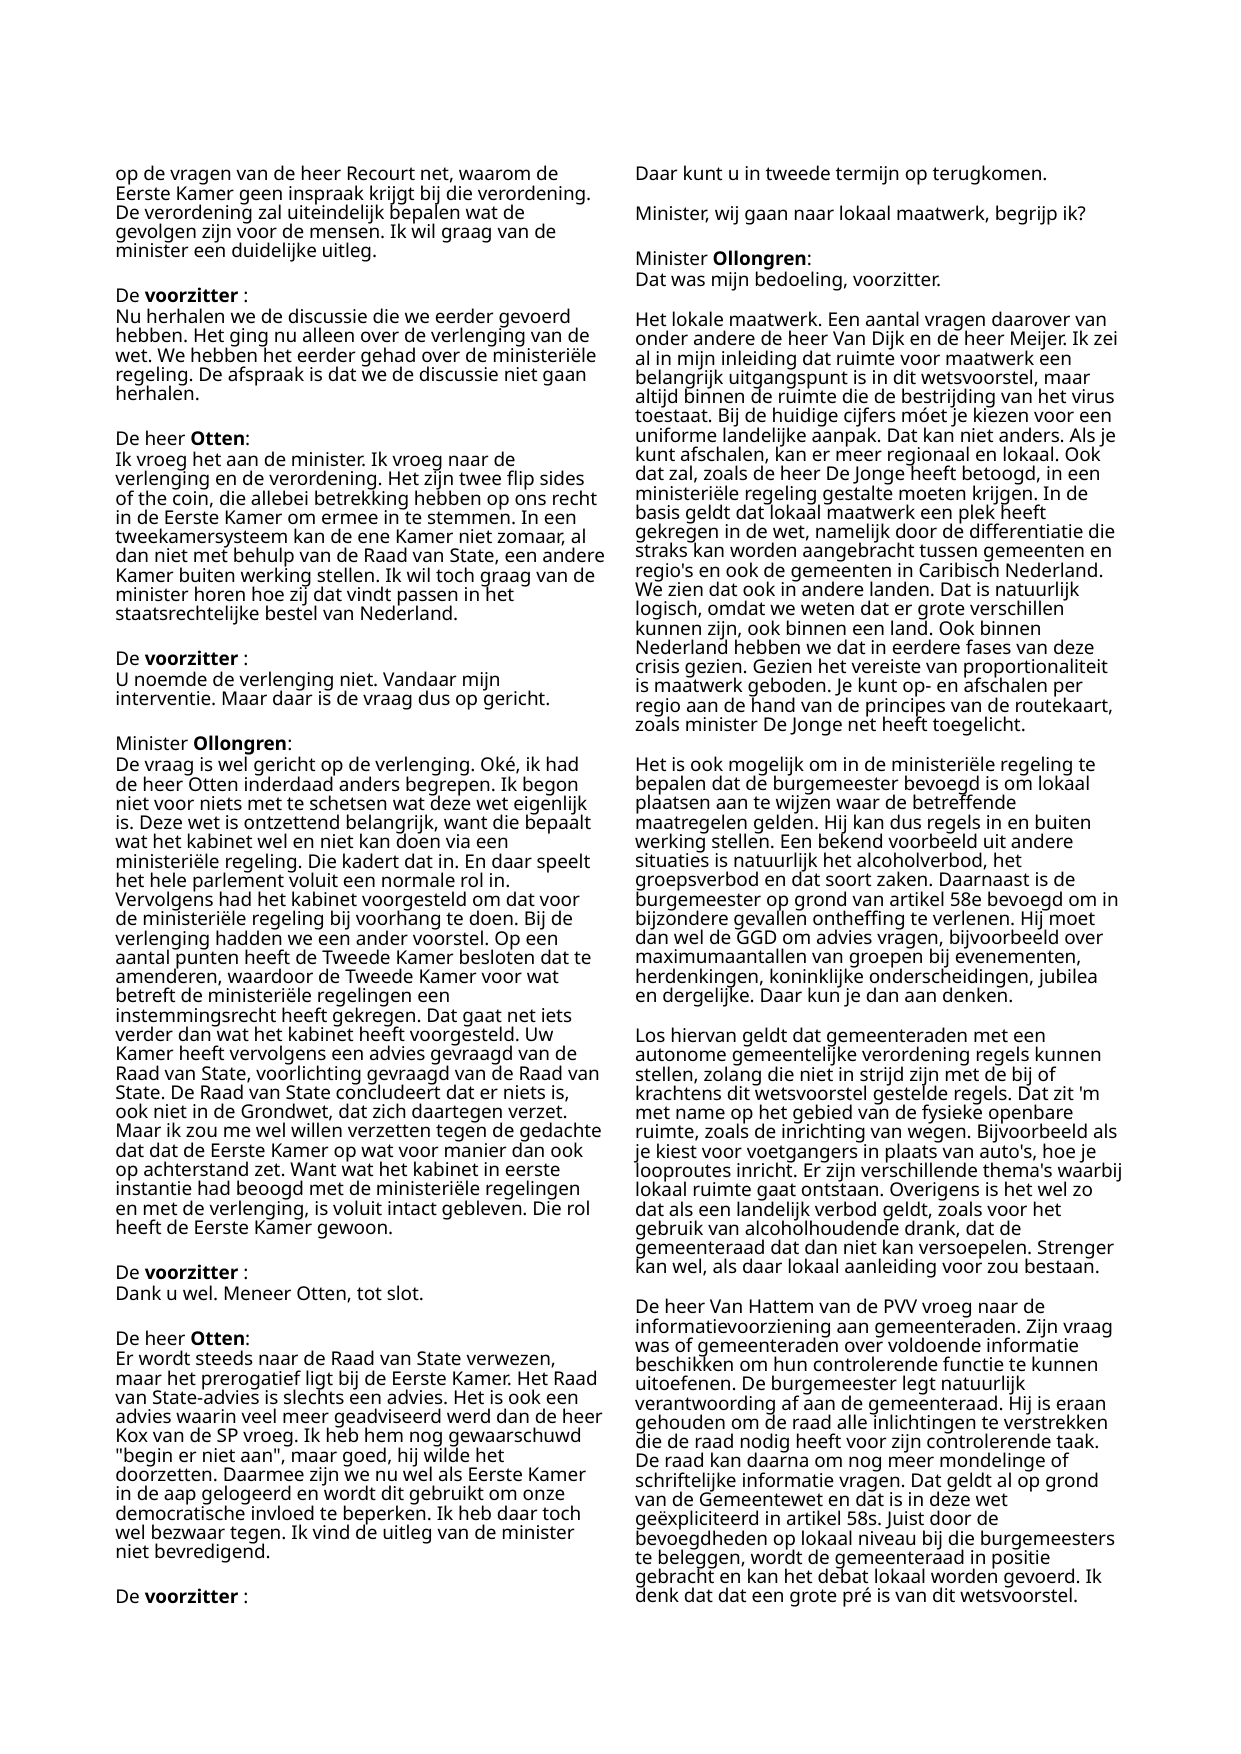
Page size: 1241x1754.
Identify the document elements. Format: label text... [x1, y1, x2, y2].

text Ik vroeg het aan de minister. Ik vroeg naar de verlenging en de verordening. Het zijn twee flip sides of the coin, die allebei betrekking hebben op ons recht in de Eerste Kamer om ermee in te stemmen. In een tweekamersysteem kan de ene Kamer niet zomaar, al dan niet met behulp van de Raad van State, een andere Kamer buiten werking stellen. Ik wil toch graag van de minister horen hoe zij dat vindt passen in het staatsrechtelijke bestel van Nederland. [115, 451, 605, 624]
text De vraag is wel gericht op de verlenging. Oké, ik had de heer Otten inderdaad anders begrepen. Ik begon niet voor niets met te schetsen wat deze wet eigenlijk is. Deze wet is ontzettend belangrijk, want die bepaalt wat het kabinet wel en niet kan doen via een ministeriële regeling. Die kadert dat in. En daar speelt het hele parlement voluit een normale rol in. Vervolgens had het kabinet voorgesteld om dat voor de ministeriële regeling bij voorhang te doen. Bij de verlenging hadden we een ander voorstel. Op een aantal punten heeft de Tweede Kamer besloten dat te amenderen, waardoor de Tweede Kamer voor wat betreft de ministeriële regelingen een instemmingsrecht heeft gekregen. Dat gaat net iets verder dan wat het kabinet heeft voorgesteld. Uw Kamer heeft vervolgens een advies gevraagd van de Raad van State, voorlichting gevraagd van de Raad van State. De Raad van State concludeert dat er niets is, ook niet in de Grondwet, dat zich daartegen verzet. Maar ik zou me wel willen verzetten tegen de gedachte dat dat de Eerste Kamer op wat voor manier dan ook op achterstand zet. Want wat het kabinet in eerste instantie had beoogd met de ministeriële regelingen en met de verlenging, is voluit intact gebleven. Die rol heeft de Eerste Kamer gewoon. [115, 756, 605, 1238]
text De heer Van Hattem van de PVV vroeg naar de informatievoorziening aan gemeenteraden. Zijn vraag was of gemeenteraden over voldoende informatie beschikken om hun controlerende functie te kunnen uitoefenen. De burgemeester legt natuurlijk verantwoording af aan de gemeenteraad. Hij is eraan gehouden om de raad alle inlichtingen te verstrekken die de raad nodig heeft voor zijn controlerende taak. De raad kan daarna om nog meer mondelinge of schriftelijke informatie vragen. Dat geldt al op grond van de Gemeentewet en dat is in deze wet geëxpliciteerd in artikel 58s. Juist door de bevoegdheden op lokaal niveau bij die burgemeesters te beleggen, wordt de gemeenteraad in positie gebracht en kan het debat lokaal worden gevoerd. Ik denk dat dat een grote pré is van dit wetsvoorstel. [635, 1298, 1125, 1607]
text De voorzitter : [115, 1259, 605, 1284]
text U noemde de verlenging niet. Vandaar mijn interventie. Maar daar is de vraag dus op gericht. [115, 671, 605, 710]
text Het lokale maatwerk. Een aantal vragen daarover van onder andere de heer Van Dijk en de heer Meijer. Ik zei al in mijn inleiding dat ruimte voor maatwerk een belangrijk uitgangspunt is in dit wetsvoorstel, maar altijd binnen de ruimte die de bestrijding van het virus toestaat. Bij de huidige cijfers móet je kiezen voor een uniforme landelijke aanpak. Dat kan niet anders. Als je kunt afschalen, kan er meer regionaal en lokaal. Ook dat zal, zoals de heer De Jonge heeft betoogd, in een ministeriële regeling gestalte moeten krijgen. In de basis geldt dat lokaal maatwerk een plek heeft gekregen in de wet, namelijk door de differentiatie die straks kan worden aangebracht tussen gemeenten en regio's en ook de gemeenten in Caribisch Nederland. We zien dat ook in andere landen. Dat is natuurlijk logisch, omdat we weten dat er grote verschillen kunnen zijn, ook binnen een land. Ook binnen Nederland hebben we dat in eerdere fases van deze crisis gezien. Gezien het vereiste van proportionaliteit is maatwerk geboden. Je kunt op- en afschalen per regio aan de hand van de principes van de routekaart, zoals minister De Jonge net heeft toegelicht. [635, 311, 1125, 735]
text Dat was mijn bedoeling, voorzitter. [635, 271, 1125, 290]
text De voorzitter : [115, 1583, 605, 1609]
text Er wordt steeds naar de Raad van State verwezen, maar het prerogatief ligt bij de Eerste Kamer. Het Raad van State-advies is slechts een advies. Het is ook een advies waarin veel meer geadviseerd werd dan de heer Kox van de SP vroeg. Ik heb hem nog gewaarschuwd "begin er niet aan", maar goed, hij wilde het doorzetten. Daarmee zijn we nu wel als Eerste Kamer in de aap gelogeerd en wordt dit gebruikt om onze democratische invloed te beperken. Ik heb daar toch wel bezwaar tegen. Ik vind de uitleg van de minister niet bevredigend. [115, 1350, 605, 1562]
text De heer Otten: [115, 425, 605, 451]
text Minister, wij gaan naar lokaal maatwerk, begrijp ik? [635, 205, 1125, 224]
text De voorzitter : [115, 645, 605, 671]
text Het is ook mogelijk om in de ministeriële regeling te bepalen dat de burgemeester bevoegd is om lokaal plaatsen aan te wijzen waar de betreffende maatregelen gelden. Hij kan dus regels in en buiten werking stellen. Een bekend voorbeeld uit andere situaties is natuurlijk het alcoholverbod, het groepsverbod en dat soort zaken. Daarnaast is de burgemeester op grond van artikel 58e bevoegd om in bijzondere gevallen ontheffing te verlenen. Hij moet dan wel de GGD om advies vragen, bijvoorbeeld over maximumaantallen van groepen bij evenementen, herdenkingen, koninklijke onderscheidingen, jubilea en dergelijke. Daar kun je dan aan denken. [635, 756, 1125, 1006]
text De voorzitter : [115, 282, 605, 308]
text Dank u wel. Meneer Otten, tot slot. [115, 1284, 605, 1304]
text op de vragen van de heer Recourt net, waarom de Eerste Kamer geen inspraak krijgt bij die verordening. De verordening zal uiteindelijk bepalen wat de gevolgen zijn voor de mensen. Ik wil graag van de minister een duidelijke uitleg. [115, 165, 605, 262]
text Daar kunt u in tweede termijn op terugkomen. [635, 165, 1125, 184]
text Minister Ollongren: [635, 245, 1125, 271]
text Nu herhalen we de discussie die we eerder gevoerd hebben. Het ging nu alleen over de verlenging van de wet. We hebben het eerder gehad over de ministeriële regeling. De afspraak is dat we de discussie niet gaan herhalen. [115, 308, 605, 404]
text Los hiervan geldt dat gemeenteraden met een autonome gemeentelijke verordening regels kunnen stellen, zolang die niet in strijd zijn met de bij of krachtens dit wetsvoorstel gestelde regels. Dat zit 'm met name op het gebied van de fysieke openbare ruimte, zoals de inrichting van wegen. Bijvoorbeeld als je kiest voor voetgangers in plaats van auto's, hoe je looproutes inricht. Er zijn verschillende thema's waarbij lokaal ruimte gaat ontstaan. Overigens is het wel zo dat als een landelijk verbod geldt, zoals voor het gebruik van alcoholhoudende drank, dat de gemeenteraad dat dan niet kan versoepelen. Strenger kan wel, als daar lokaal aanleiding voor zou bestaan. [635, 1027, 1125, 1278]
text De heer Otten: [115, 1325, 605, 1350]
text Minister Ollongren: [115, 731, 605, 756]
